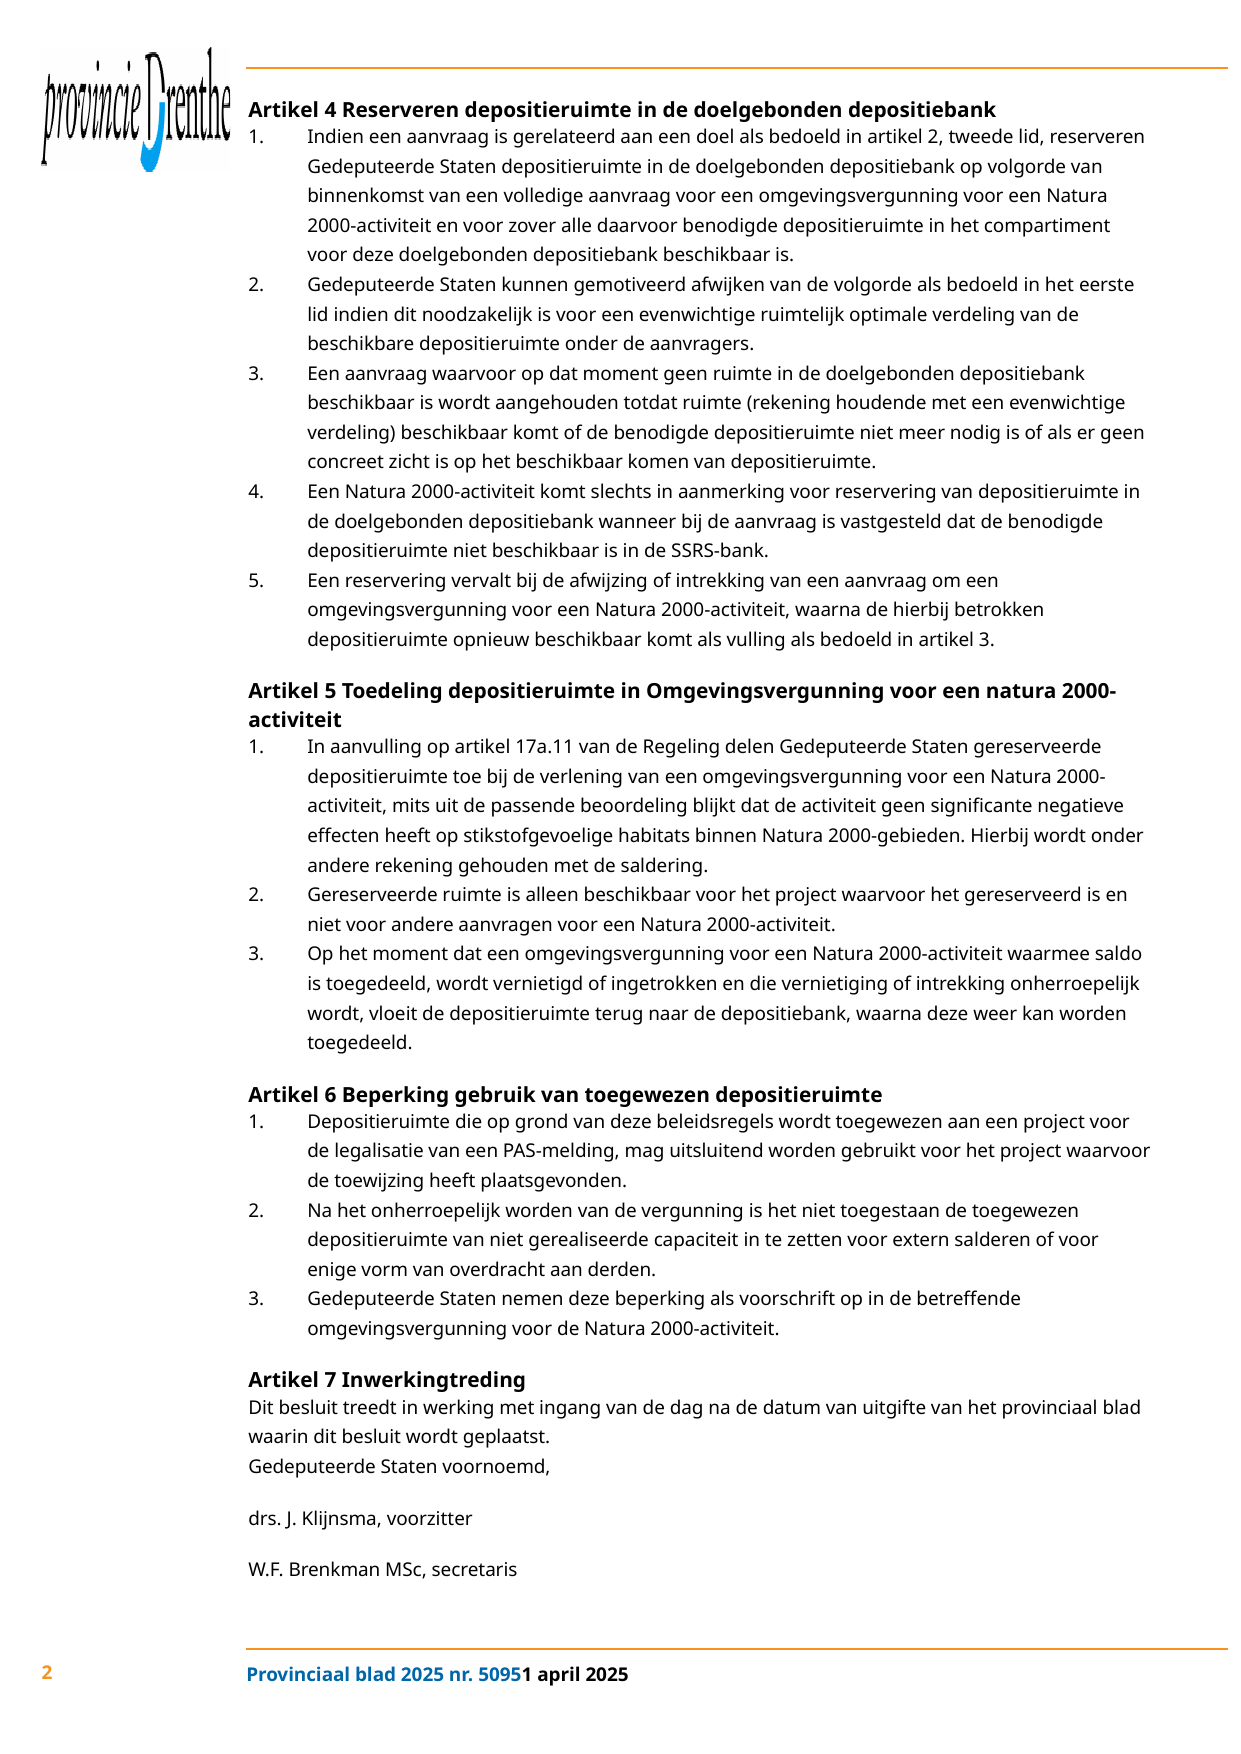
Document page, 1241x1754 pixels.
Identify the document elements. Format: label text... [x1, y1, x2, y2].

list Op het moment dat een omgevingsvergunning voor een Natura 2000-activiteit waarmee saldo is toegedeeld, wordt vernietigd of ingetrokken en die vernietiging of intrekking onherroepelijk wordt, vloeit de depositieruimte terug naar de depositiebank, waarna deze weer kan worden toegedeeld. [248, 941, 1152, 1055]
text Artikel 6 Beperking gebruik van toegewezen depositieruimte [248, 1080, 1152, 1108]
list Een Natura 2000-activiteit komt slechts in aanmerking voor reservering van depositieruimte in de doelgebonden depositiebank wanneer bij de aanvraag is vastgesteld dat de benodigde depositieruimte niet beschikbaar is in de SSRS-bank. [248, 478, 1152, 563]
text Artikel 7 Inwerkingtreding [248, 1366, 1152, 1394]
list Een aanvraag waarvoor op dat moment geen ruimte in de doelgebonden depositiebank beschikbaar is wordt aangehouden totdat ruimte (rekening houdende met een evenwichtige verdeling) beschikbaar komt of de benodigde depositieruimte niet meer nodig is of als er geen concreet zicht is op het beschikbaar komen van depositieruimte. [248, 360, 1152, 474]
list In aanvulling op artikel 17a.11 van de Regeling delen Gedeputeerde Staten gereserveerde depositieruimte toe bij de verlening van een omgevingsvergunning voor een Natura 2000-activiteit, mits uit de passende beoordeling blijkt dat de activiteit geen significante negatieve effecten heeft op stikstofgevoelige habitats binnen Natura 2000-gebieden. Hierbij wordt onder andere rekening gehouden met de saldering. [248, 733, 1152, 877]
text W.F. Brenkman MSc, secretaris [248, 1556, 1152, 1582]
list Gereserveerde ruimte is alleen beschikbaar voor het project waarvoor het gereserveerd is en niet voor andere aanvragen voor een Natura 2000-activiteit. [248, 881, 1152, 937]
picture [41, 47, 231, 172]
list Gedeputeerde Staten kunnen gemotiveerd afwijken van de volgorde als bedoeld in het eerste lid indien dit noodzakelijk is voor een evenwichtige ruimtelijk optimale verdeling van de beschikbare depositieruimte onder de aanvragers. [248, 271, 1152, 356]
text Artikel 5 Toedeling depositieruimte in Omgevingsvergunning voor een natura 2000-activiteit [248, 677, 1152, 733]
text Artikel 4 Reserveren depositieruimte in de doelgebonden depositiebank [248, 95, 1152, 123]
list Depositieruimte die op grond van deze beleidsregels wordt toegewezen aan een project voor de legalisatie van een PAS-melding, mag uitsluitend worden gebruikt voor het project waarvoor de toewijzing heeft plaatsgevonden. [248, 1108, 1152, 1193]
list Een reservering vervalt bij de afwijzing of intrekking van een aanvraag om een omgevingsvergunning voor een Natura 2000-activiteit, waarna de hierbij betrokken depositieruimte opnieuw beschikbaar komt als vulling als bedoeld in artikel 3. [248, 567, 1152, 652]
text Dit besluit treedt in werking met ingang van de dag na de datum van uitgifte van het provinciaal blad waarin dit besluit wordt geplaatst. [248, 1394, 1152, 1449]
text drs. J. Klijnsma, voorzitter [248, 1505, 1152, 1530]
list Indien een aanvraag is gerelateerd aan een doel als bedoeld in artikel 2, tweede lid, reserveren Gedeputeerde Staten depositieruimte in de doelgebonden depositiebank op volgorde van binnenkomst van een volledige aanvraag voor een omgevingsvergunning voor een Natura 2000-activiteit en voor zover alle daarvoor benodigde depositieruimte in het compartiment voor deze doelgebonden depositiebank beschikbaar is. [248, 123, 1152, 267]
list Gedeputeerde Staten nemen deze beperking als voorschrift op in de betreffende omgevingsvergunning voor de Natura 2000-activiteit. [248, 1286, 1152, 1341]
text Gedeputeerde Staten voornoemd, [248, 1453, 1152, 1479]
list Na het onherroepelijk worden van de vergunning is het niet toegestaan de toegewezen depositieruimte van niet gerealiseerde capaciteit in te zetten voor extern salderen of voor enige vorm van overdracht aan derden. [248, 1197, 1152, 1282]
